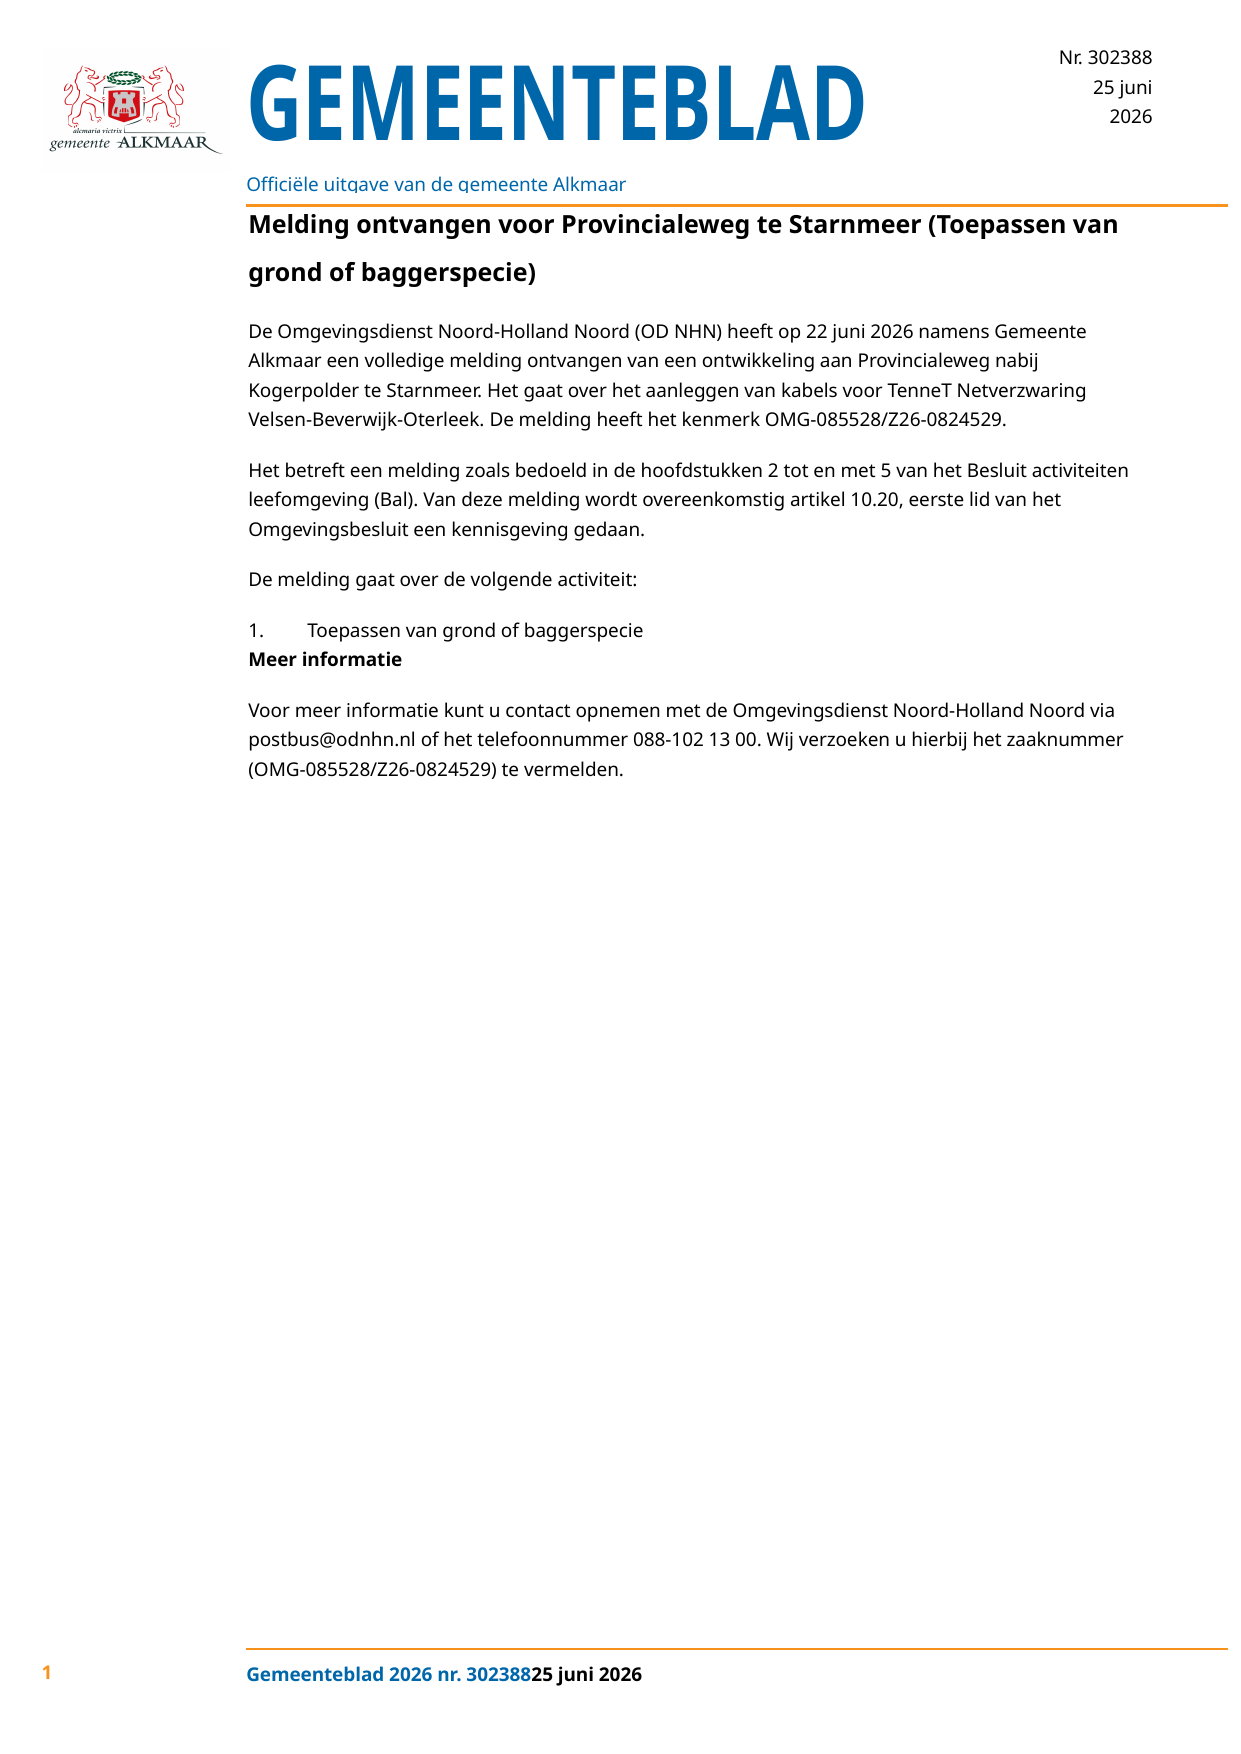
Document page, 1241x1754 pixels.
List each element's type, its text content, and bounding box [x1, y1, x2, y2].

picture [41, 47, 231, 172]
list Toepassen van grond of baggerspecie [248, 617, 1152, 643]
text Meer informatie [248, 647, 1152, 672]
text Melding ontvangen voor Provincialeweg te Starnmeer (Toepassen van grond of baggerspecie) [248, 207, 1152, 288]
text Voor meer informatie kunt u contact opnemen met de Omgevingsdienst Noord-Holland Noord via postbus@odnhn.nl of het telefoonnummer 088-102 13 00. Wij verzoeken u hierbij het zaaknummer (OMG-085528/Z26-0824529) te vermelden. [248, 697, 1152, 782]
text Het betreft een melding zoals bedoeld in de hoofdstukken 2 tot en met 5 van het Besluit activiteiten leefomgeving (Bal). Van deze melding wordt overeenkomstig artikel 10.20, eerste lid van het Omgevingsbesluit een kennisgeving gedaan. [248, 457, 1152, 542]
text De Omgevingsdienst Noord-Holland Noord (OD NHN) heeft op 22 juni 2026 namens Gemeente Alkmaar een volledige melding ontvangen van een ontwikkeling aan Provincialeweg nabij Kogerpolder te Starnmeer. Het gaat over het aanleggen van kabels voor TenneT Netverzwaring Velsen-Beverwijk-Oterleek. De melding heeft het kenmerk OMG-085528/Z26-0824529. [248, 318, 1152, 432]
text De melding gaat over de volgende activiteit: [248, 567, 1152, 592]
